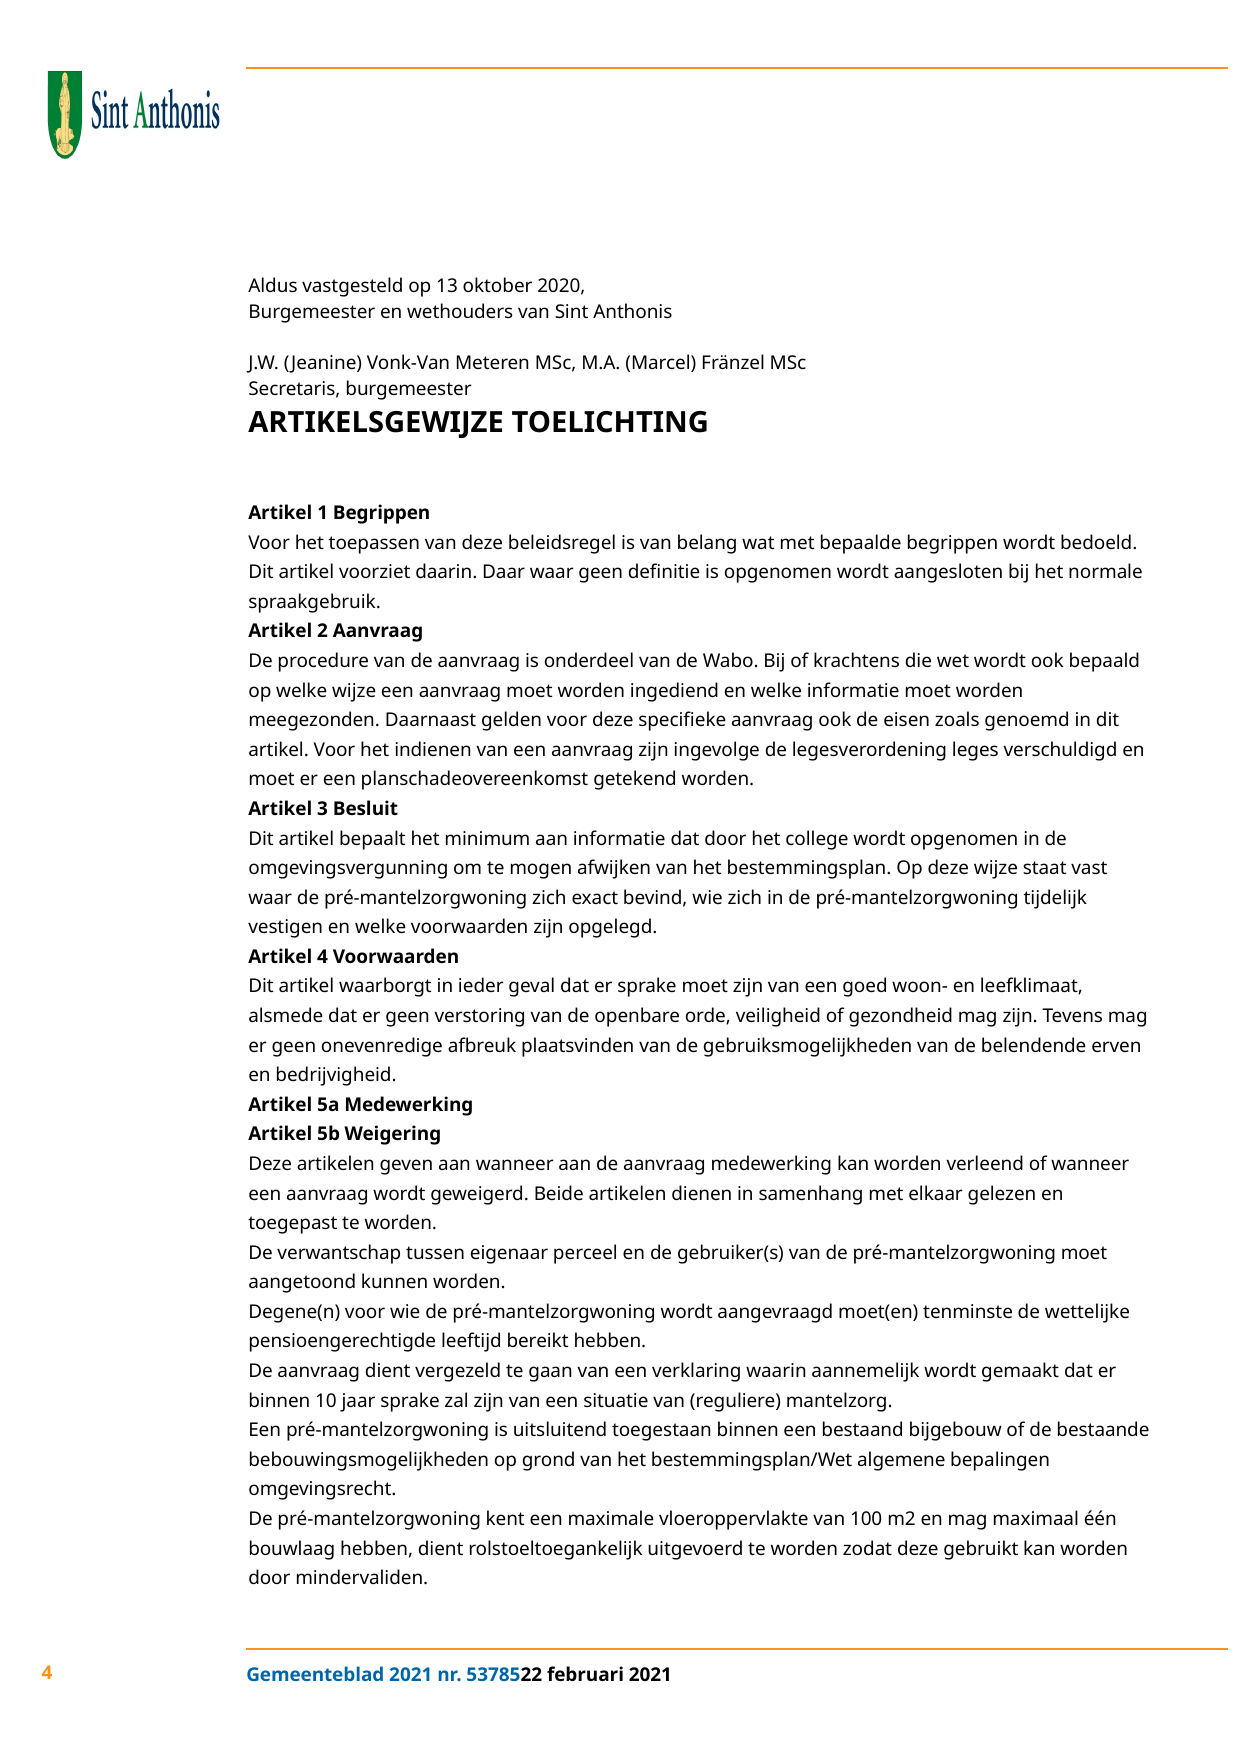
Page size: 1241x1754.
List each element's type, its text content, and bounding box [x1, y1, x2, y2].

text Artikel 3 Besluit [248, 795, 1152, 821]
text Artikel 4 Voorwaarden [248, 943, 1152, 969]
text Artikel 5b Weigering [248, 1121, 1152, 1146]
text Artikel 2 Aanvraag [248, 618, 1152, 643]
text De verwantschap tussen eigenaar perceel en de gebruiker(s) van de pré-mantelzorgwoning moet aangetoond kunnen worden. [248, 1239, 1152, 1294]
text Dit artikel waarborgt in ieder geval dat er sprake moet zijn van een goed woon- en leefklimaat, alsmede dat er geen verstoring van de openbare orde, veiligheid of gezondheid mag zijn. Tevens mag er geen onevenredige afbreuk plaatsvinden van de gebruiksmogelijkheden van de belendende erven en bedrijvigheid. [248, 973, 1152, 1087]
picture [41, 47, 231, 172]
text De procedure van de aanvraag is onderdeel van de Wabo. Bij of krachtens die wet wordt ook bepaald op welke wijze een aanvraag moet worden ingediend en welke informatie moet worden meegezonden. Daarnaast gelden voor deze specifieke aanvraag ook de eisen zoals genoemd in dit artikel. Voor het indienen van een aanvraag zijn ingevolge de legesverordening leges verschuldigd en moet er een planschadeovereenkomst getekend worden. [248, 647, 1152, 791]
text Een pré-mantelzorgwoning is uitsluitend toegestaan binnen een bestaand bijgebouw of de bestaande bebouwingsmogelijkheden op grond van het bestemmingsplan/Wet algemene bepalingen omgevingsrecht. [248, 1416, 1152, 1501]
text Burgemeester en wethouders van Sint Anthonis [248, 298, 1152, 324]
text Voor het toepassen van deze beleidsregel is van belang wat met bepaalde begrippen wordt bedoeld. Dit artikel voorziet daarin. Daar waar geen definitie is opgenomen wordt aangesloten bij het normale spraakgebruik. [248, 529, 1152, 614]
text ARTIKELSGEWIJZE TOELICHTING [248, 401, 1152, 441]
text Dit artikel bepaalt het minimum aan informatie dat door het college wordt opgenomen in de omgevingsvergunning om te mogen afwijken van het bestemmingsplan. Op deze wijze staat vast waar de pré-mantelzorgwoning zich exact bevind, wie zich in de pré-mantelzorgwoning tijdelijk vestigen en welke voorwaarden zijn opgelegd. [248, 825, 1152, 939]
text Secretaris, burgemeester [248, 375, 1152, 401]
text Aldus vastgesteld op 13 oktober 2020, [248, 272, 1152, 298]
text Artikel 1 Begrippen [248, 499, 1152, 525]
text De pré-mantelzorgwoning kent een maximale vloeroppervlakte van 100 m2 en mag maximaal één bouwlaag hebben, dient rolstoeltoegankelijk uitgevoerd te worden zodat deze gebruikt kan worden door mindervaliden. [248, 1505, 1152, 1590]
text J.W. (Jeanine) Vonk-Van Meteren MSc, M.A. (Marcel) Fränzel MSc [248, 349, 1152, 375]
text Artikel 5a Medewerking [248, 1091, 1152, 1117]
text De aanvraag dient vergezeld te gaan van een verklaring waarin aannemelijk wordt gemaakt dat er binnen 10 jaar sprake zal zijn van een situatie van (reguliere) mantelzorg. [248, 1357, 1152, 1413]
text Deze artikelen geven aan wanneer aan de aanvraag medewerking kan worden verleend of wanneer een aanvraag wordt geweigerd. Beide artikelen dienen in samenhang met elkaar gelezen en toegepast te worden. [248, 1150, 1152, 1235]
text Degene(n) voor wie de pré-mantelzorgwoning wordt aangevraagd moet(en) tenminste de wettelijke pensioengerechtigde leeftijd bereikt hebben. [248, 1298, 1152, 1353]
